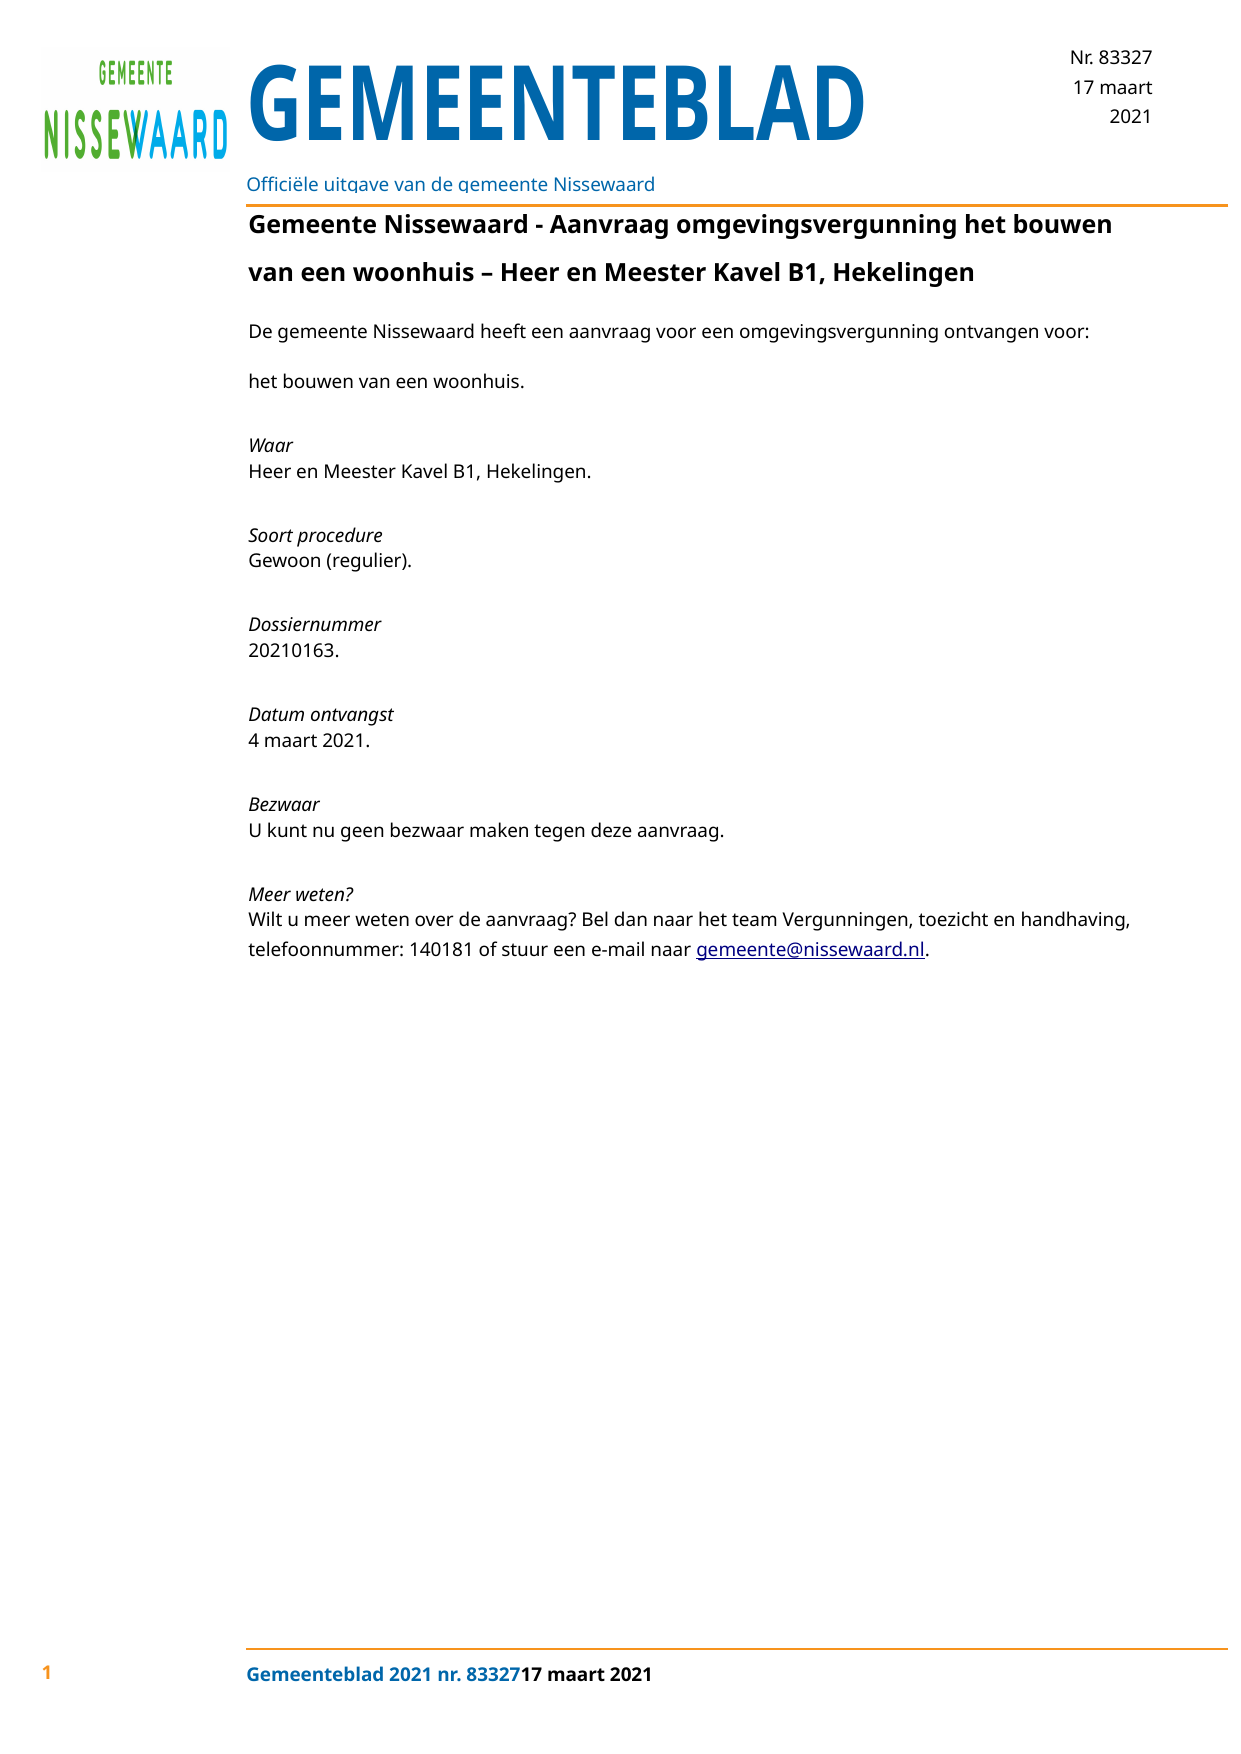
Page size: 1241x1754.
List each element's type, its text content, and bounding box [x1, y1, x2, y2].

text Soort procedure [248, 522, 1152, 548]
text Wilt u meer weten over de aanvraag? Bel dan naar het team Vergunningen, toezicht en handhaving, telefoonnummer: 140181 of stuur een e-mail naar gemeente@nissewaard.nl. [248, 906, 1152, 962]
text U kunt nu geen bezwaar maken tegen deze aanvraag. [248, 817, 1152, 842]
text Gewoon (regulier). [248, 548, 1152, 573]
text het bouwen van een woonhuis. [248, 368, 1152, 394]
text Meer weten? [248, 881, 1152, 906]
text 4 maart 2021. [248, 727, 1152, 753]
picture [41, 47, 231, 172]
text Dossiernummer [248, 612, 1152, 637]
text Waar [248, 432, 1152, 458]
text Datum ontvangst [248, 701, 1152, 727]
text 20210163. [248, 637, 1152, 663]
text Heer en Meester Kavel B1, Hekelingen. [248, 458, 1152, 484]
text Gemeente Nissewaard - Aanvraag omgevingsvergunning het bouwen van een woonhuis – Heer en Meester Kavel B1, Hekelingen [248, 207, 1152, 288]
text Bezwaar [248, 791, 1152, 817]
text De gemeente Nissewaard heeft een aanvraag voor een omgevingsvergunning ontvangen voor: [248, 318, 1152, 344]
